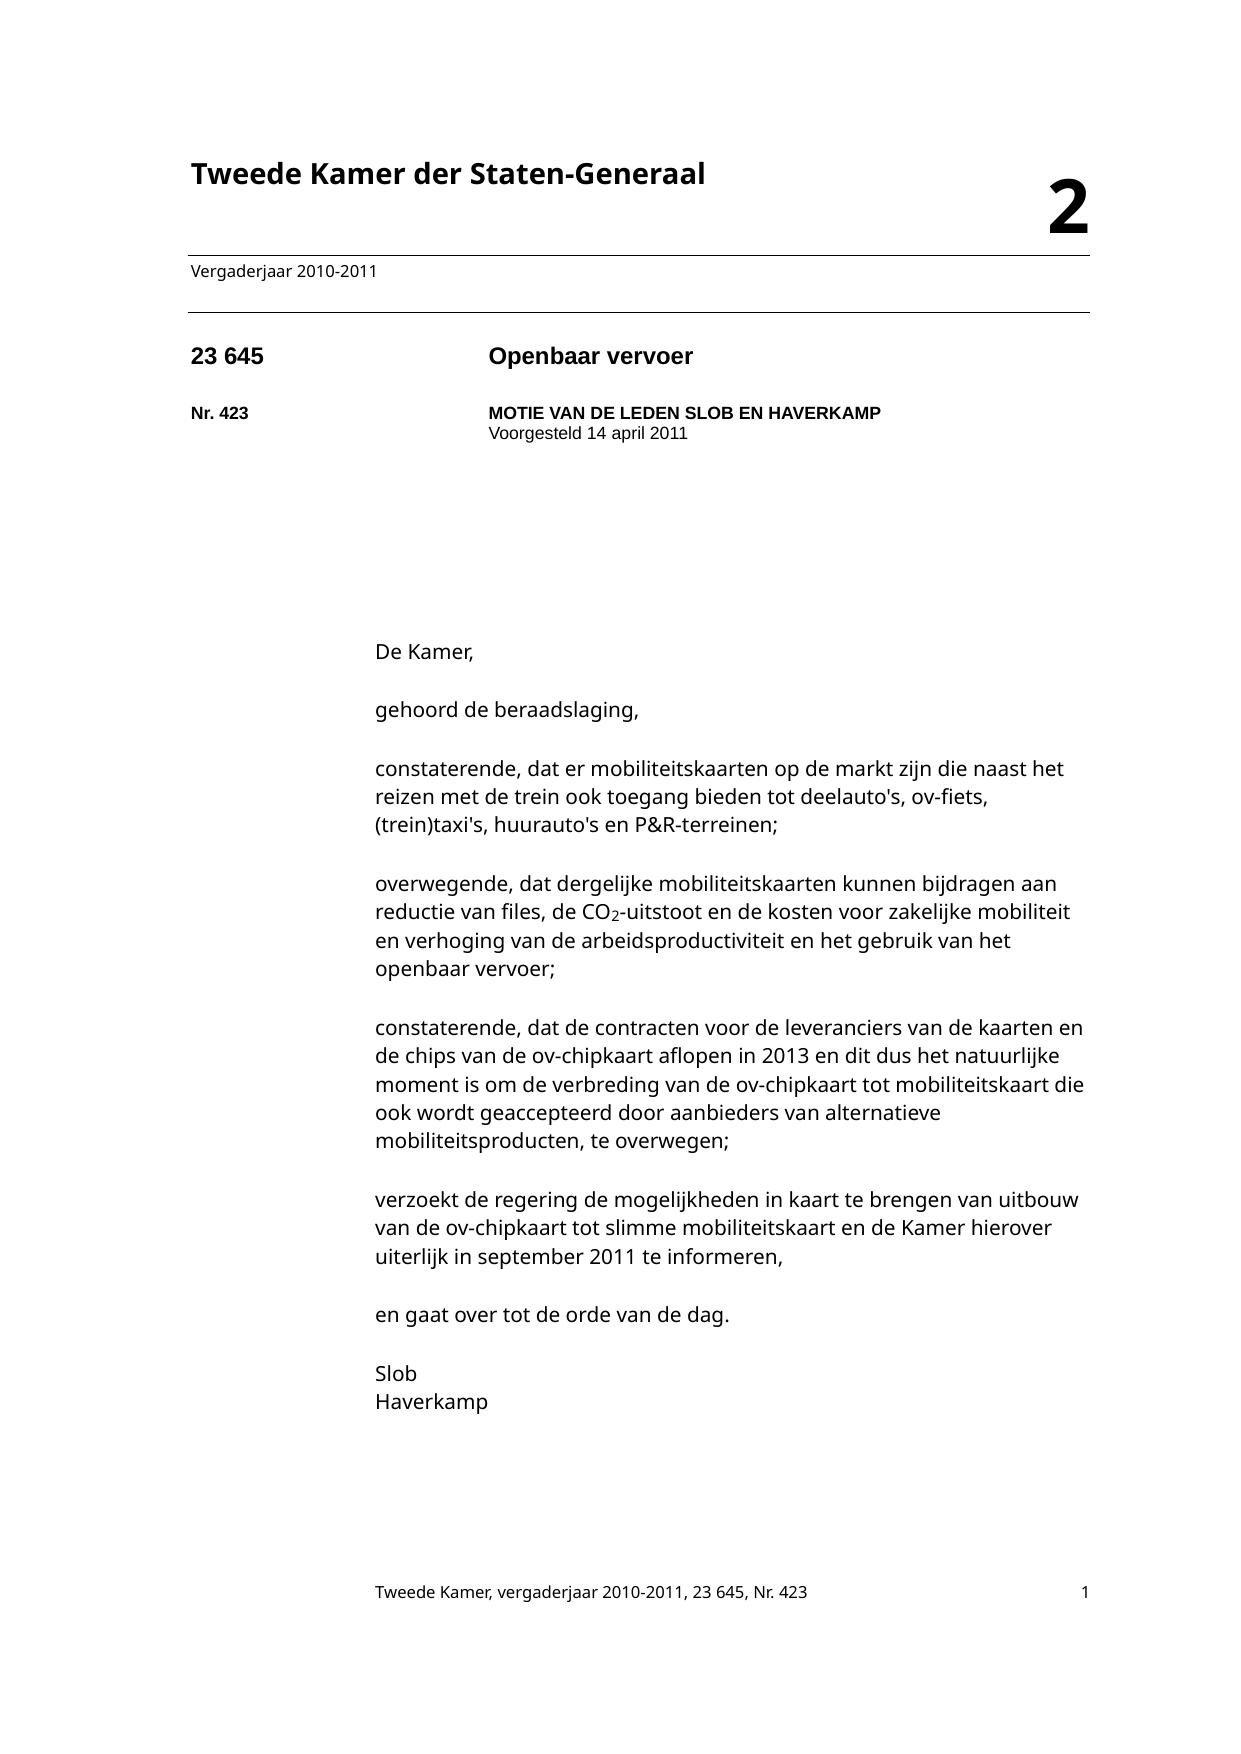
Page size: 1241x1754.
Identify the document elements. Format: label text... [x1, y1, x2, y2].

table_cell Openbaar vervoer [485, 339, 1090, 399]
text en gaat over tot de orde van de dag. [375, 1300, 1090, 1329]
text constaterende, dat de contracten voor de leveranciers van de kaarten en de chips van de ov-chipkaart aflopen in 2013 en dit dus het natuurlijke moment is om de verbreding van de ov-chipkaart tot mobiliteitskaart die ook wordt geaccepteerd door aanbieders van alternatieve mobiliteitsproducten, te overwegen; [375, 1013, 1090, 1155]
table_cell Nr. 423 [188, 399, 485, 518]
text Haverkamp [375, 1387, 1090, 1416]
table_cell [485, 313, 1090, 339]
text gehoord de beraadslaging, [375, 695, 1090, 724]
text constaterende, dat er mobiliteitskaarten op de markt zijn die naast het reizen met de trein ook toegang bieden tot deelauto's, ov-fiets, (trein)taxi's, huurauto's en P&R-terreinen; [375, 754, 1090, 839]
text verzoekt de regering de mogelijkheden in kaart te brengen van uitbouw van de ov-chipkaart tot slimme mobiliteitskaart en de Kamer hierover uiterlijk in september 2011 te informeren, [375, 1185, 1090, 1270]
table_cell MOTIE VAN DE LEDEN SLOB EN HAVERKAMP Voorgesteld 14 april 2011 [485, 399, 1090, 518]
table_cell [485, 256, 1090, 312]
text Slob [375, 1359, 1090, 1387]
table_header Tweede Kamer der Staten-Generaal [188, 150, 909, 255]
text overwegende, dat dergelijke mobiliteitskaarten kunnen bijdragen aan reductie van files, de CO2-uitstoot en de kosten voor zakelijke mobiliteit en verhoging van de arbeidsproductiviteit en het gebruik van het openbaar vervoer; [375, 869, 1090, 983]
table_cell [188, 313, 485, 339]
table_header 2 [910, 150, 1090, 255]
table_cell Vergaderjaar 2010-2011 [188, 256, 485, 312]
table_cell 23 645 [188, 339, 485, 399]
text De Kamer, [375, 637, 1090, 665]
